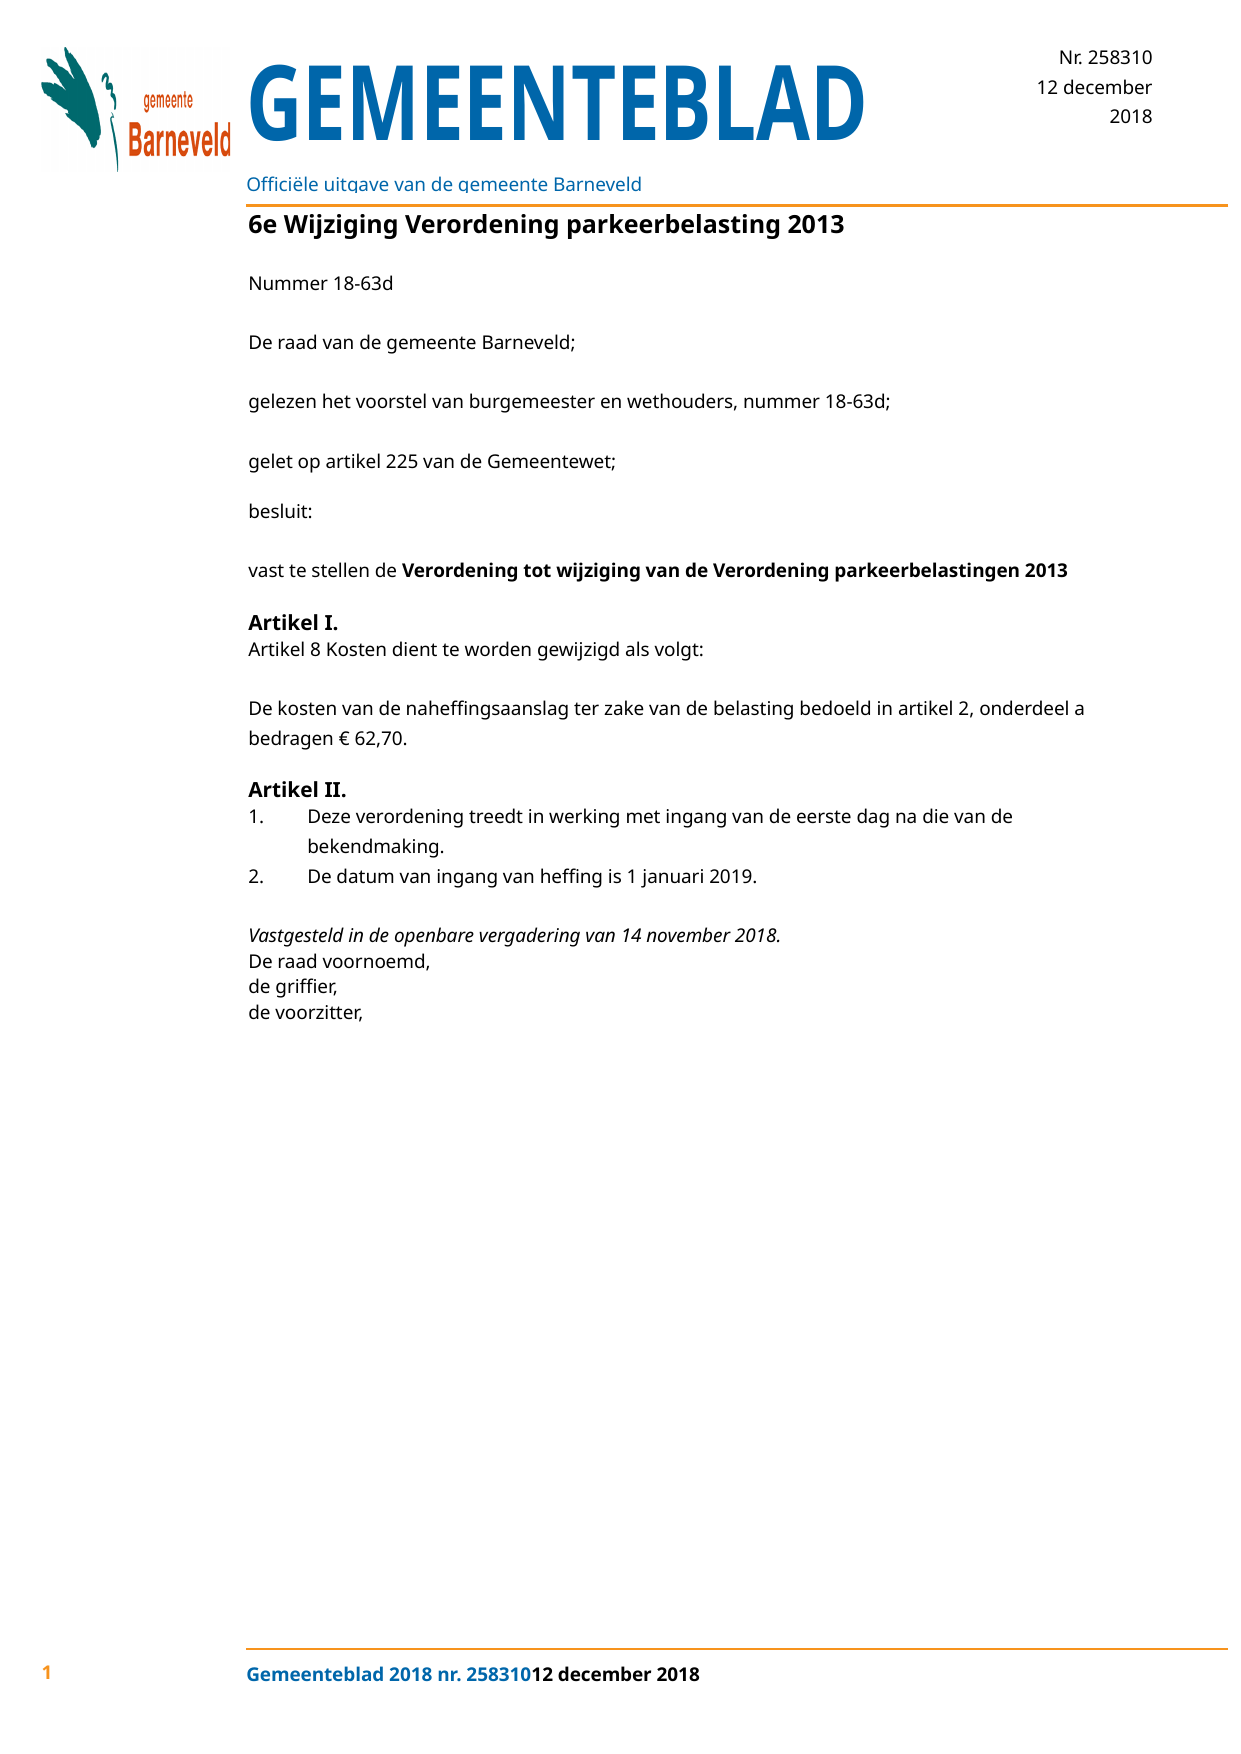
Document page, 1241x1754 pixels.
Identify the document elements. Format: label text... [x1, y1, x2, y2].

text De raad van de gemeente Barneveld; [248, 329, 1152, 355]
text gelet op artikel 225 van de Gemeentewet; [248, 448, 1152, 473]
text De kosten van de naheffingsaanslag ter zake van de belasting bedoeld in artikel 2, onderdeel a bedragen € 62,70. [248, 695, 1152, 751]
text Nummer 18-63d [248, 270, 1152, 296]
list De datum van ingang van heffing is 1 januari 2019. [248, 863, 1152, 889]
list Deze verordening treedt in werking met ingang van de eerste dag na die van de bekendmaking. [248, 804, 1152, 859]
text de griffier, [248, 973, 1152, 999]
text Artikel II. [248, 775, 1152, 804]
text 6e Wijziging Verordening parkeerbelasting 2013 [248, 207, 1152, 241]
text gelezen het voorstel van burgemeester en wethouders, nummer 18-63d; [248, 389, 1152, 414]
text besluit: [248, 498, 1152, 524]
text Artikel I. [248, 608, 1152, 636]
text Vastgesteld in de openbare vergadering van 14 november 2018. [248, 922, 1152, 948]
text De raad voornoemd, [248, 948, 1152, 973]
text Artikel 8 Kosten dient te worden gewijzigd als volgt: [248, 636, 1152, 662]
text de voorzitter, [248, 999, 1152, 1025]
text vast te stellen de Verordening tot wijziging van de Verordening parkeerbelastingen 2013 [248, 557, 1152, 583]
picture [41, 47, 231, 172]
